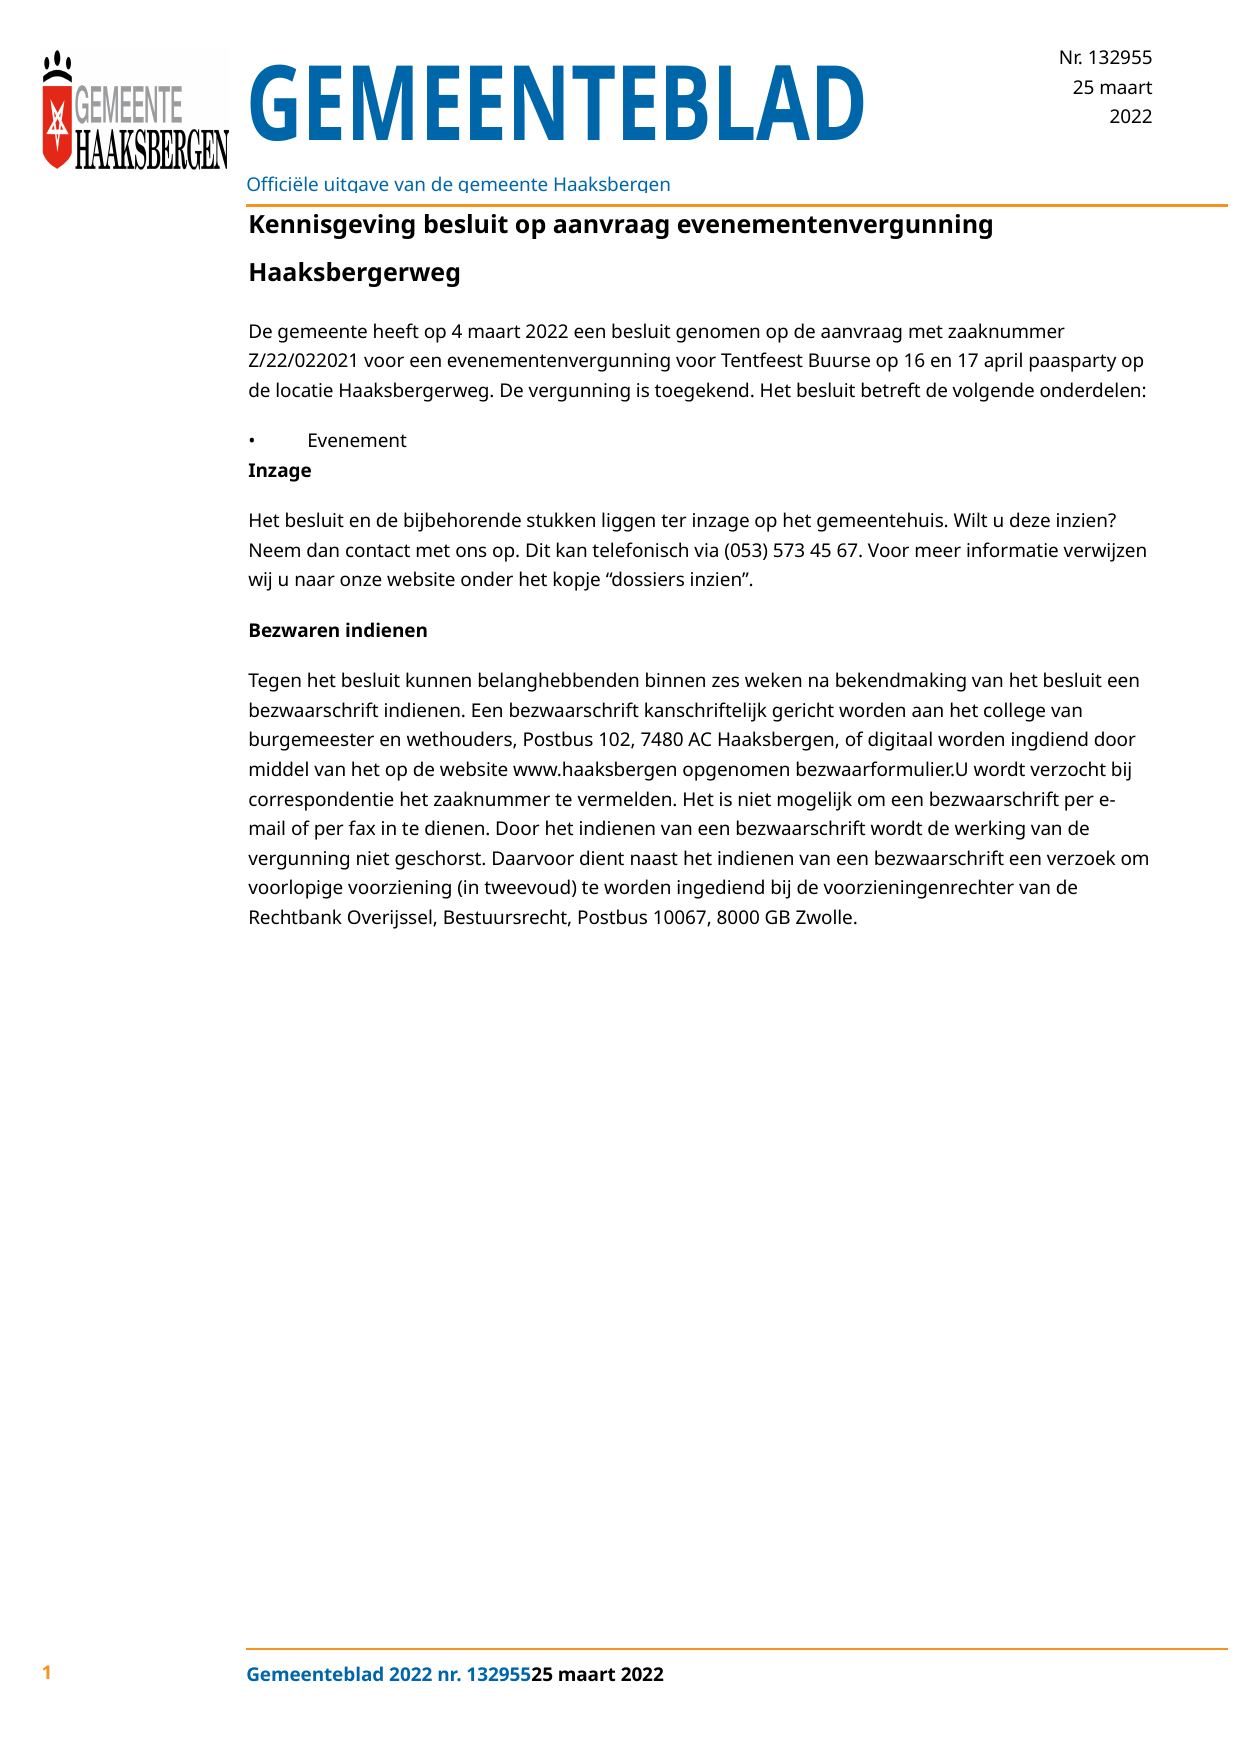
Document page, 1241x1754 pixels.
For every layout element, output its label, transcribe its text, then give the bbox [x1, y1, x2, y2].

text Tegen het besluit kunnen belanghebbenden binnen zes weken na bekendmaking van het besluit een bezwaarschrift indienen. Een bezwaarschrift kanschriftelijk gericht worden aan het college van burgemeester en wethouders, Postbus 102, 7480 AC Haaksbergen, of digitaal worden ingdiend door middel van het op de website www.haaksbergen opgenomen bezwaarformulier.U wordt verzocht bij correspondentie het zaaknummer te vermelden. Het is niet mogelijk om een bezwaarschrift per e-mail of per fax in te dienen. Door het indienen van een bezwaarschrift wordt de werking van de vergunning niet geschorst. Daarvoor dient naast het indienen van een bezwaarschrift een verzoek om voorlopige voorziening (in tweevoud) te worden ingediend bij de voorzieningenrechter van de Rechtbank Overijssel, Bestuursrecht, Postbus 10067, 8000 GB Zwolle. [248, 667, 1152, 930]
text De gemeente heeft op 4 maart 2022 een besluit genomen op de aanvraag met zaaknummer Z/22/022021 voor een evenementenvergunning voor Tentfeest Buurse op 16 en 17 april paasparty op de locatie Haaksbergerweg. De vergunning is toegekend. Het besluit betreft de volgende onderdelen: [248, 318, 1152, 403]
text Kennisgeving besluit op aanvraag evenementenvergunning Haaksbergerweg [248, 207, 1152, 288]
text Het besluit en de bijbehorende stukken liggen ter inzage op het gemeentehuis. Wilt u deze inzien? Neem dan contact met ons op. Dit kan telefonisch via (053) 573 45 67. Voor meer informatie verwijzen wij u naar onze website onder het kopje “dossiers inzien”. [248, 507, 1152, 592]
text Bezwaren indienen [248, 617, 1152, 643]
picture [41, 47, 231, 172]
list Evenement [248, 427, 1152, 453]
text Inzage [248, 457, 1152, 483]
